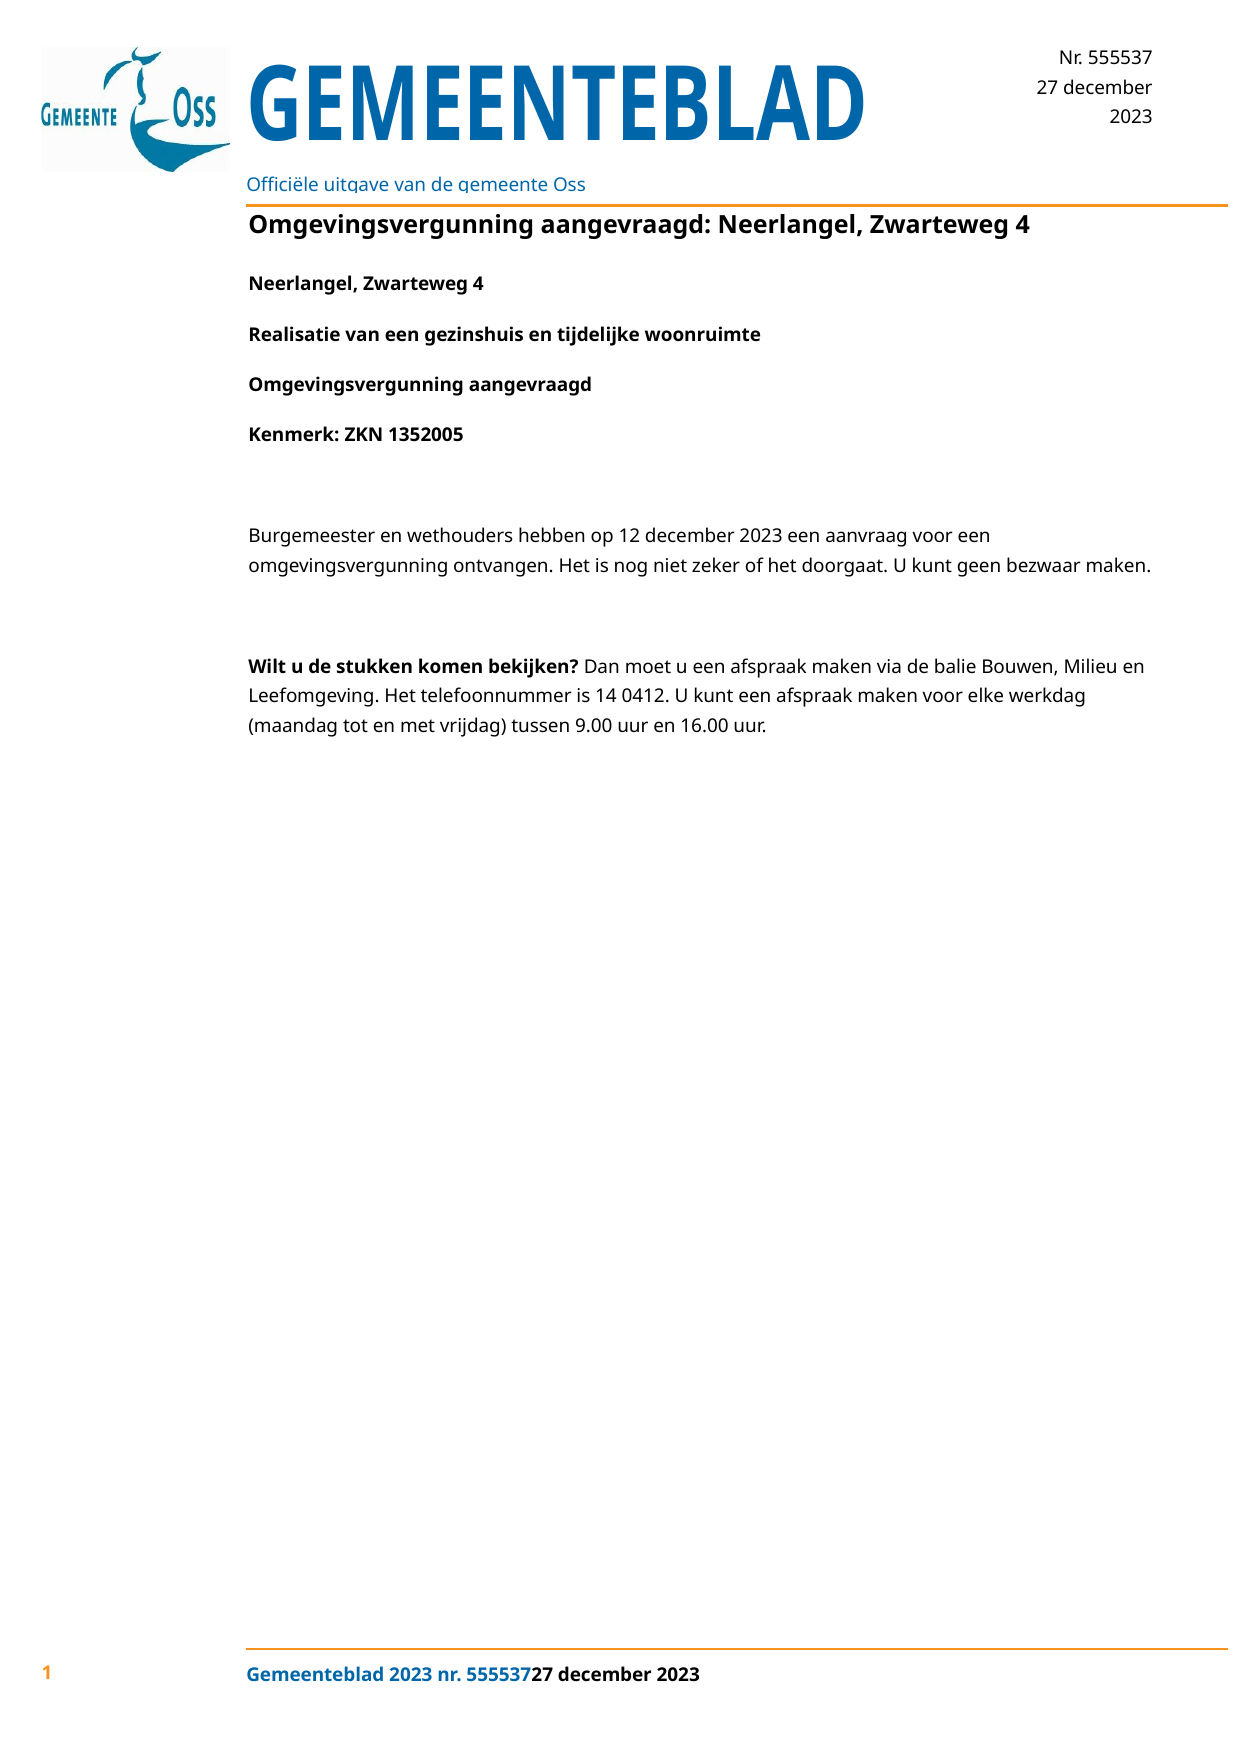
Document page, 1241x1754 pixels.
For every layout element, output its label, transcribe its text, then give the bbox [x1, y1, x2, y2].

picture [41, 47, 231, 172]
text Wilt u de stukken komen bekijken? Dan moet u een afspraak maken via de balie Bouwen, Milieu en Leefomgeving. Het telefoonnummer is 14 0412. U kunt een afspraak maken voor elke werkdag (maandag tot en met vrijdag) tussen 9.00 uur en 16.00 uur. [248, 653, 1152, 738]
text Omgevingsvergunning aangevraagd [248, 371, 1152, 397]
text Kenmerk: ZKN 1352005 [248, 422, 1152, 447]
text Neerlangel, Zwarteweg 4 [248, 270, 1152, 296]
text Burgemeester en wethouders hebben op 12 december 2023 een aanvraag voor een omgevingsvergunning ontvangen. Het is nog niet zeker of het doorgaat. U kunt geen bezwaar maken. [248, 522, 1152, 578]
text Omgevingsvergunning aangevraagd: Neerlangel, Zwarteweg 4 [248, 207, 1152, 241]
text Realisatie van een gezinshuis en tijdelijke woonruimte [248, 321, 1152, 346]
